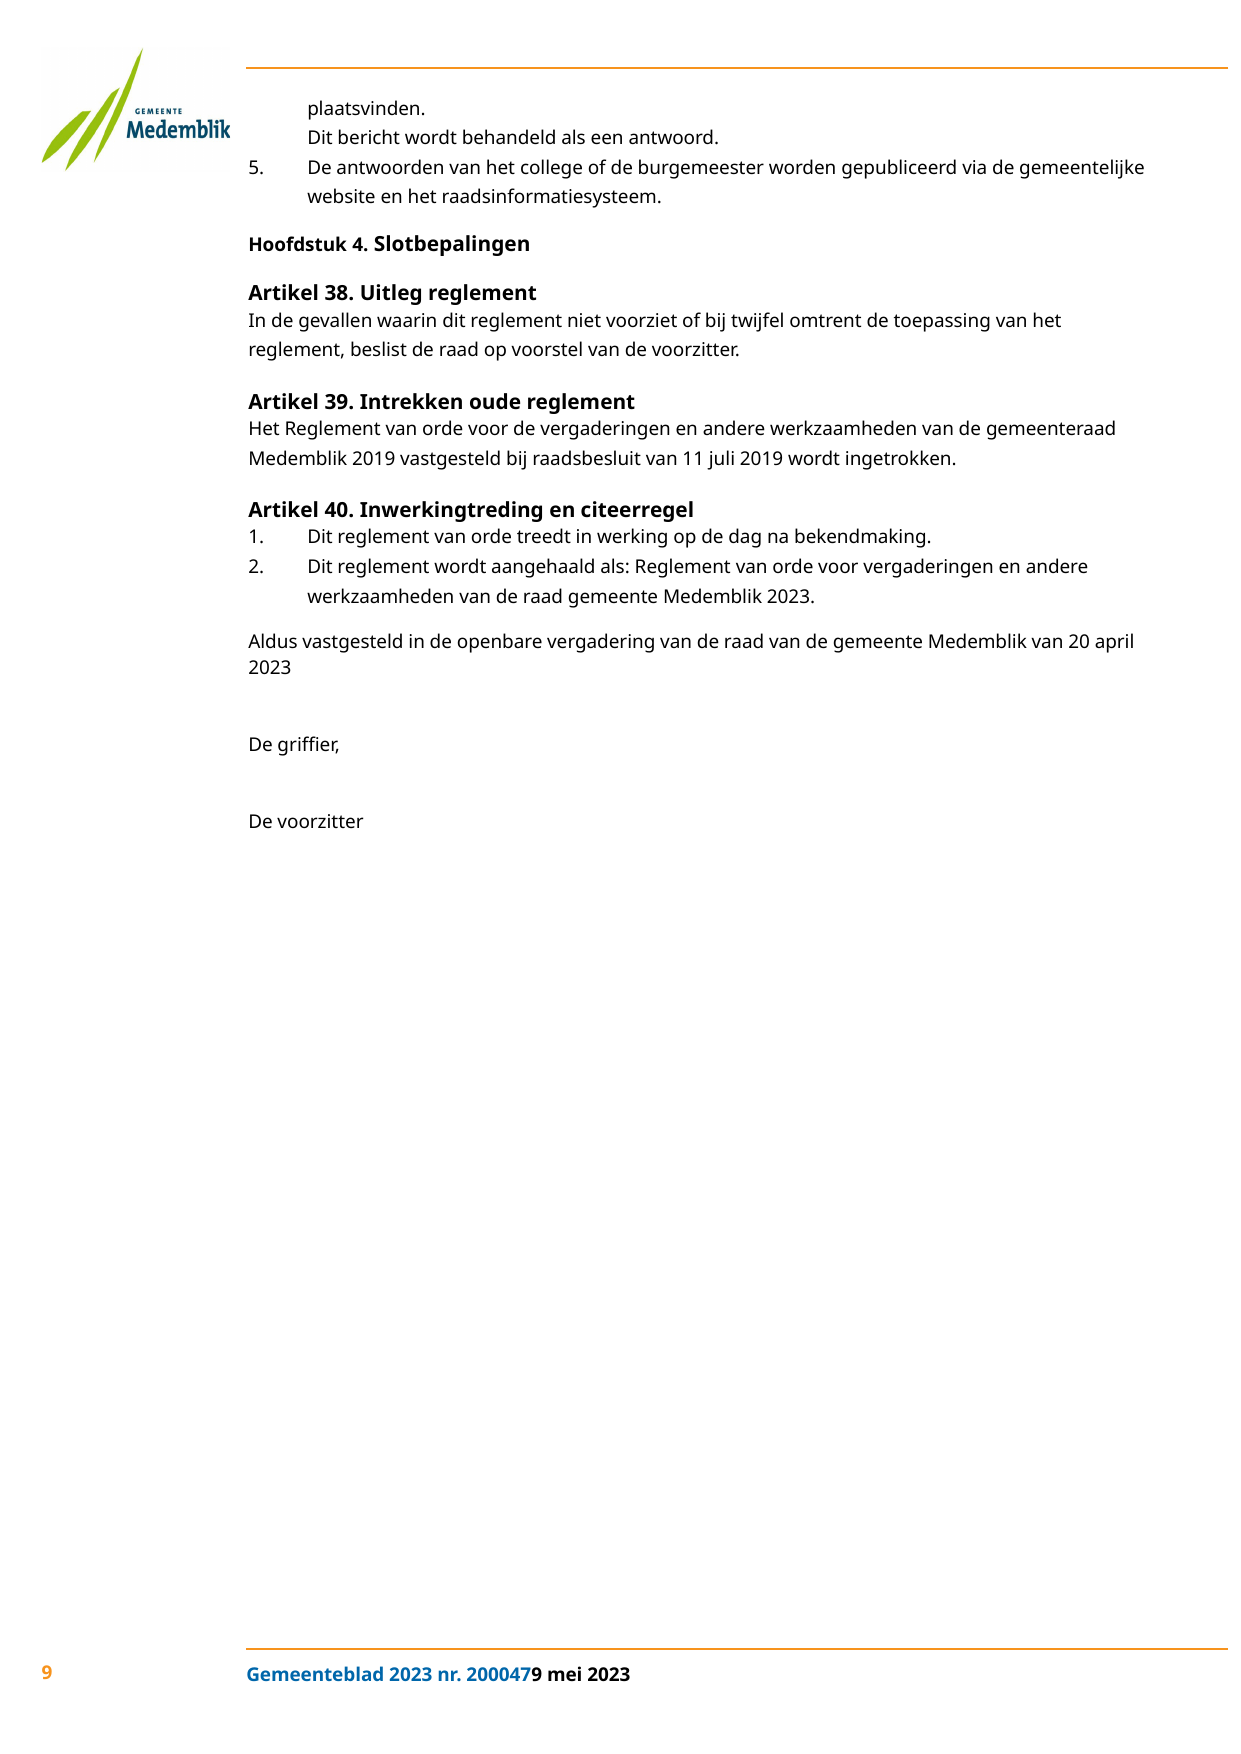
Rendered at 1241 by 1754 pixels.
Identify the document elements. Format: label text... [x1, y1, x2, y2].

list Dit reglement wordt aangehaald als: Reglement van orde voor vergaderingen en andere werkzaamheden van de raad gemeente Medemblik 2023. [248, 553, 1152, 609]
text Artikel 39. Intrekken oude reglement [248, 387, 1152, 415]
list De antwoorden van het college of de burgemeester worden gepubliceerd via de gemeentelijke website en het raadsinformatiesysteem. [248, 154, 1152, 209]
text In de gevallen waarin dit reglement niet voorziet of bij twijfel omtrent de toepassing van het reglement, beslist de raad op voorstel van de voorzitter. [248, 307, 1152, 362]
text Het Reglement van orde voor de vergaderingen en andere werkzaamheden van de gemeenteraad Medemblik 2019 vastgesteld bij raadsbesluit van 11 juli 2019 wordt ingetrokken. [248, 415, 1152, 471]
text De voorzitter [248, 809, 1152, 834]
text Aldus vastgesteld in de openbare vergadering van de raad van de gemeente Medemblik van 20 april 2023 [248, 628, 1152, 680]
list Dit reglement van orde treedt in werking op de dag na bekendmaking. [248, 524, 1152, 549]
picture [41, 47, 231, 172]
text De griffier, [248, 731, 1152, 757]
text Artikel 40. Inwerkingtreding en citeerregel [248, 495, 1152, 524]
list Dit bericht wordt behandeld als een antwoord. [248, 124, 1152, 150]
list plaatsvinden. [248, 95, 1152, 121]
text Artikel 38. Uitleg reglement [248, 278, 1152, 307]
text Hoofdstuk 4. Slotbepalingen [248, 229, 1152, 258]
